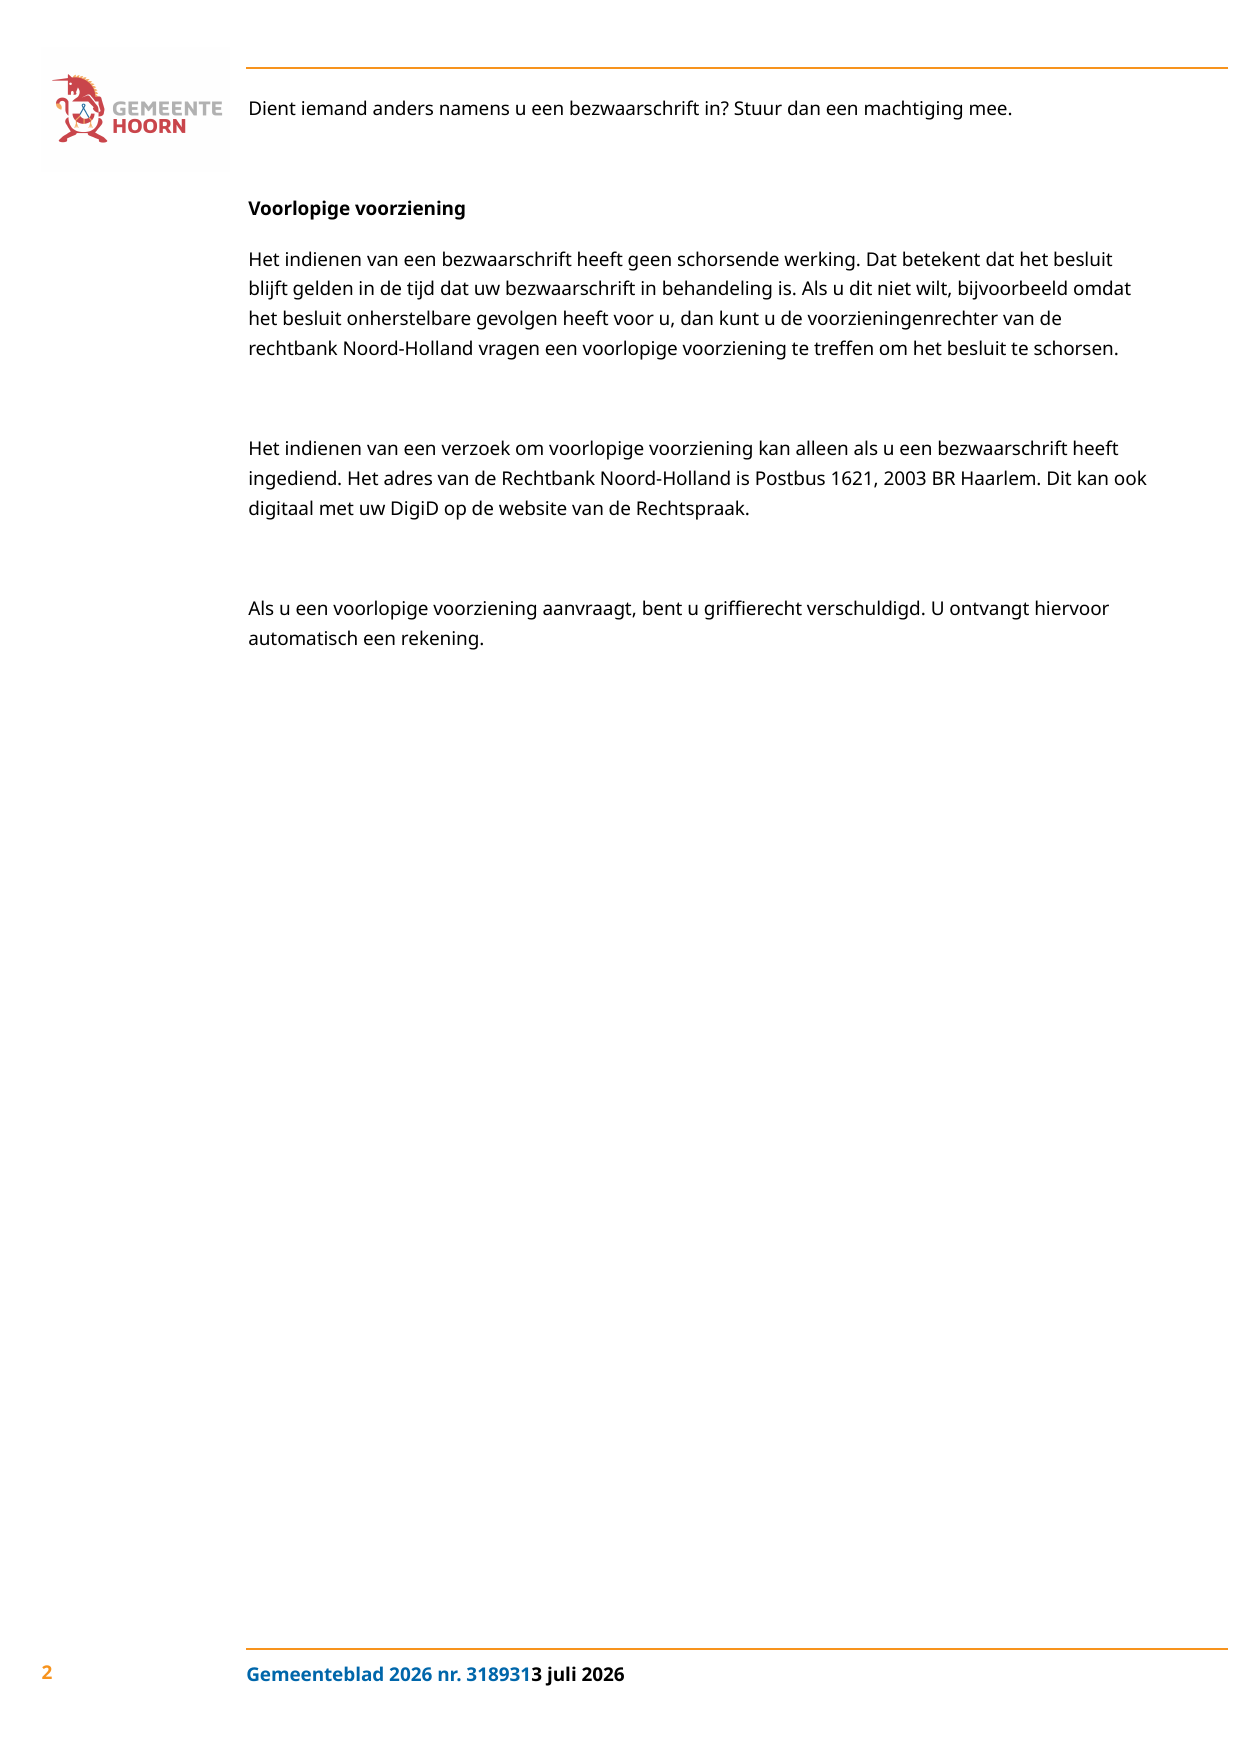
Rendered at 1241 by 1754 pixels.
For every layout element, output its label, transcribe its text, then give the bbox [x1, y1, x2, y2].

text Als u een voorlopige voorziening aanvraagt, bent u griffierecht verschuldigd. U ontvangt hiervoor automatisch een rekening. [248, 596, 1152, 651]
text Het indienen van een bezwaarschrift heeft geen schorsende werking. Dat betekent dat het besluit blijft gelden in de tijd dat uw bezwaarschrift in behandeling is. Als u dit niet wilt, bijvoorbeeld omdat het besluit onherstelbare gevolgen heeft voor u, dan kunt u de voorzieningenrechter van de rechtbank Noord-Holland vragen een voorlopige voorziening te treffen om het besluit te schorsen. [248, 246, 1152, 361]
text Voorlopige voorziening [248, 196, 1152, 221]
text Het indienen van een verzoek om voorlopige voorziening kan alleen als u een bezwaarschrift heeft ingediend. Het adres van de Rechtbank Noord-Holland is Postbus 1621, 2003 BR Haarlem. Dit kan ook digitaal met uw DigiD op de website van de Rechtspraak. [248, 436, 1152, 521]
picture [41, 47, 231, 172]
text Dient iemand anders namens u een bezwaarschrift in? Stuur dan een machtiging mee. [248, 95, 1152, 121]
